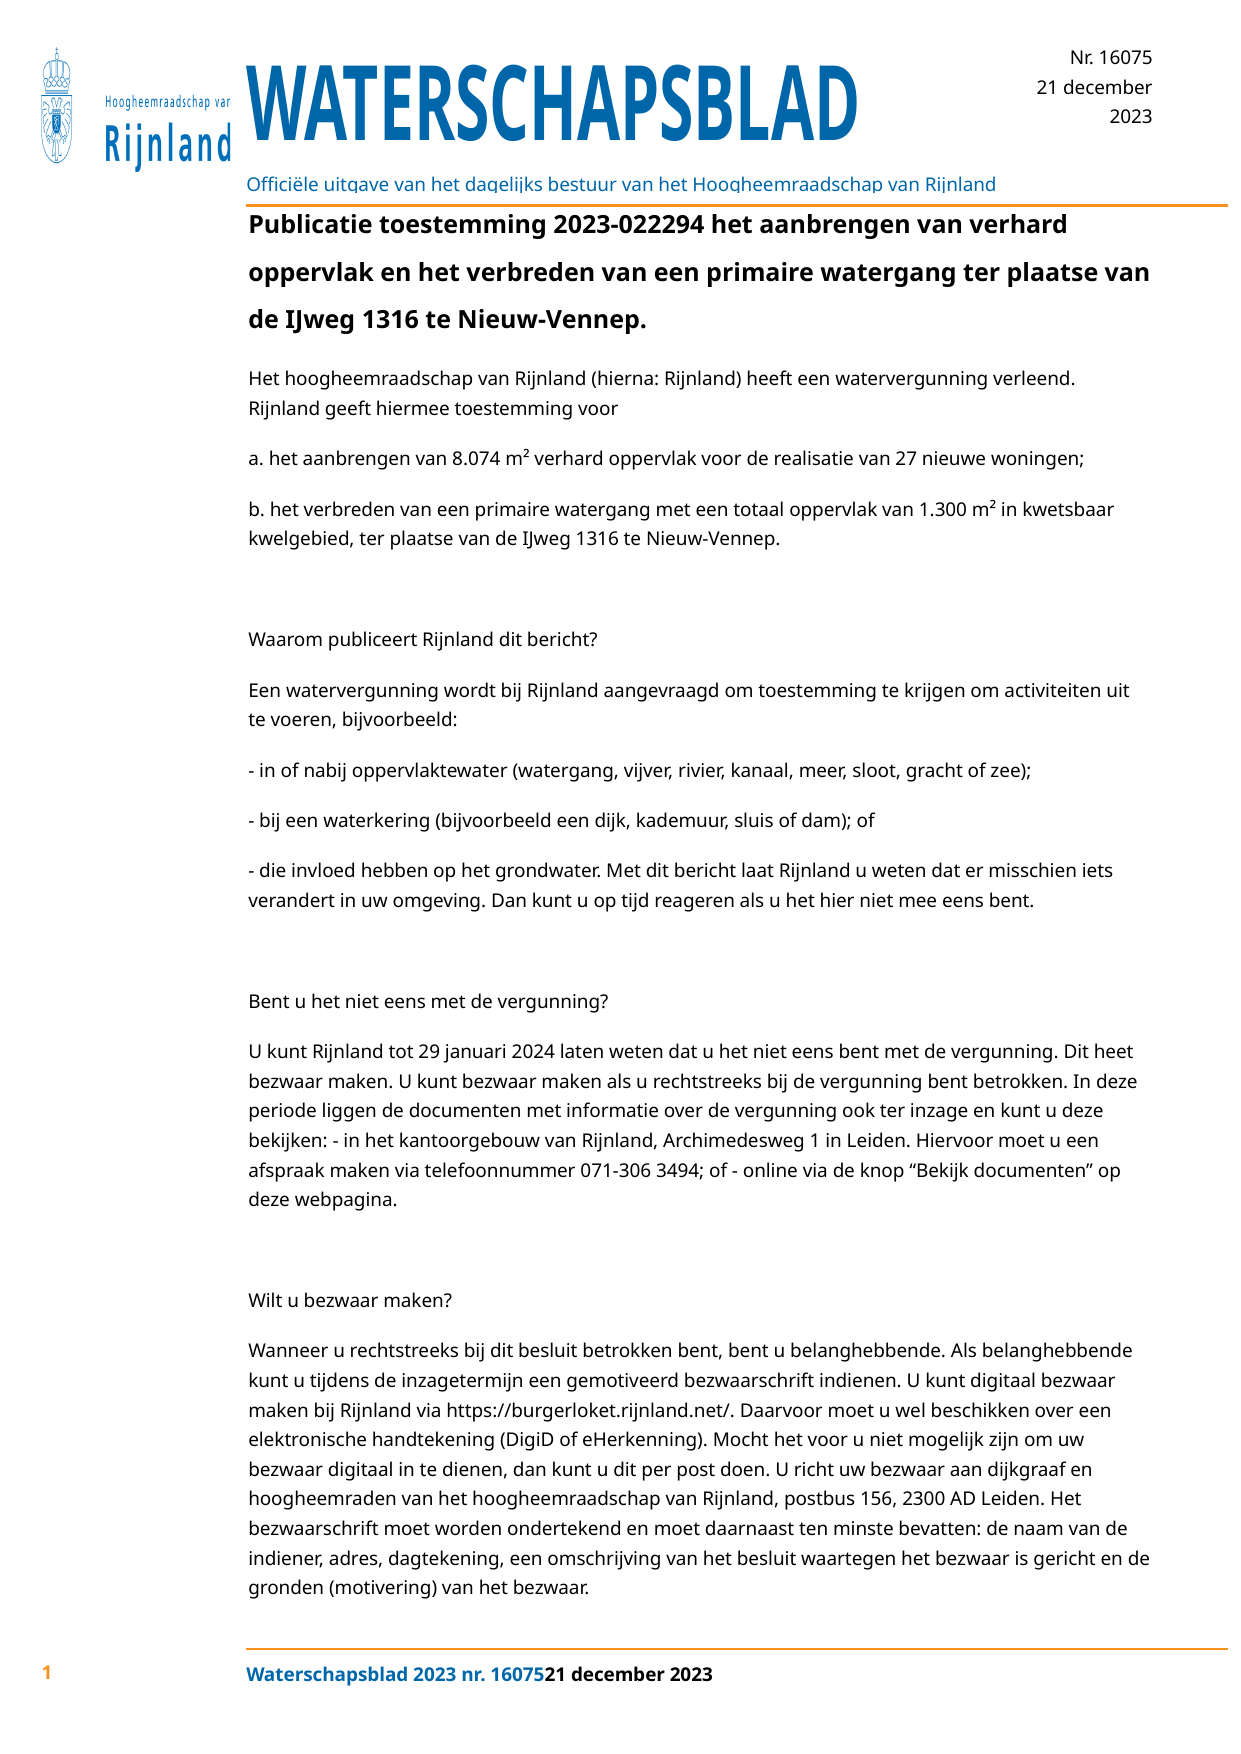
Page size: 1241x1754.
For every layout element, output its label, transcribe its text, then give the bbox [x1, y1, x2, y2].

text Waarom publiceert Rijnland dit bericht? [248, 626, 1152, 652]
text Wilt u bezwaar maken? [248, 1287, 1152, 1313]
text Bent u het niet eens met de vergunning? [248, 988, 1152, 1014]
text Het hoogheemraadschap van Rijnland (hierna: Rijnland) heeft een watervergunning verleend. Rijnland geeft hiermee toestemming voor [248, 366, 1152, 421]
text Een watervergunning wordt bij Rijnland aangevraagd om toestemming te krijgen om activiteiten uit te voeren, bijvoorbeeld: [248, 677, 1152, 732]
text - in of nabij oppervlaktewater (watergang, vijver, rivier, kanaal, meer, sloot, gracht of zee); [248, 757, 1152, 782]
text - bij een waterkering (bijvoorbeeld een dijk, kademuur, sluis of dam); of [248, 807, 1152, 833]
text a. het aanbrengen van 8.074 m² verhard oppervlak voor de realisatie van 27 nieuwe woningen; [248, 446, 1152, 471]
text - die invloed hebben op het grondwater. Met dit bericht laat Rijnland u weten dat er misschien iets verandert in uw omgeving. Dan kunt u op tijd reageren als u het hier niet mee eens bent. [248, 858, 1152, 913]
text b. het verbreden van een primaire watergang met een totaal oppervlak van 1.300 m² in kwetsbaar kwelgebied, ter plaatse van de IJweg 1316 te Nieuw-Vennep. [248, 496, 1152, 551]
text Wanneer u rechtstreeks bij dit besluit betrokken bent, bent u belanghebbende. Als belanghebbende kunt u tijdens de inzagetermijn een gemotiveerd bezwaarschrift indienen. U kunt digitaal bezwaar maken bij Rijnland via https://burgerloket.rijnland.net/. Daarvoor moet u wel beschikken over een elektronische handtekening (DigiD of eHerkenning). Mocht het voor u niet mogelijk zijn om uw bezwaar digitaal in te dienen, dan kunt u dit per post doen. U richt uw bezwaar aan dijkgraaf en hoogheemraden van het hoogheemraadschap van Rijnland, postbus 156, 2300 AD Leiden. Het bezwaarschrift moet worden ondertekend en moet daarnaast ten minste bevatten: de naam van de indiener, adres, dagtekening, een omschrijving van het besluit waartegen het bezwaar is gericht en de gronden (motivering) van het bezwaar. [248, 1338, 1152, 1600]
picture [41, 47, 231, 172]
text Publicatie toestemming 2023-022294 het aanbrengen van verhard oppervlak en het verbreden van een primaire watergang ter plaatse van de IJweg 1316 te Nieuw-Vennep. [248, 207, 1152, 336]
text U kunt Rijnland tot 29 januari 2024 laten weten dat u het niet eens bent met de vergunning. Dit heet bezwaar maken. U kunt bezwaar maken als u rechtstreeks bij de vergunning bent betrokken. In deze periode liggen de documenten met informatie over de vergunning ook ter inzage en kunt u deze bekijken: - in het kantoorgebouw van Rijnland, Archimedesweg 1 in Leiden. Hiervoor moet u een afspraak maken via telefoonnummer 071-306 3494; of - online via de knop “Bekijk documenten” op deze webpagina. [248, 1038, 1152, 1212]
